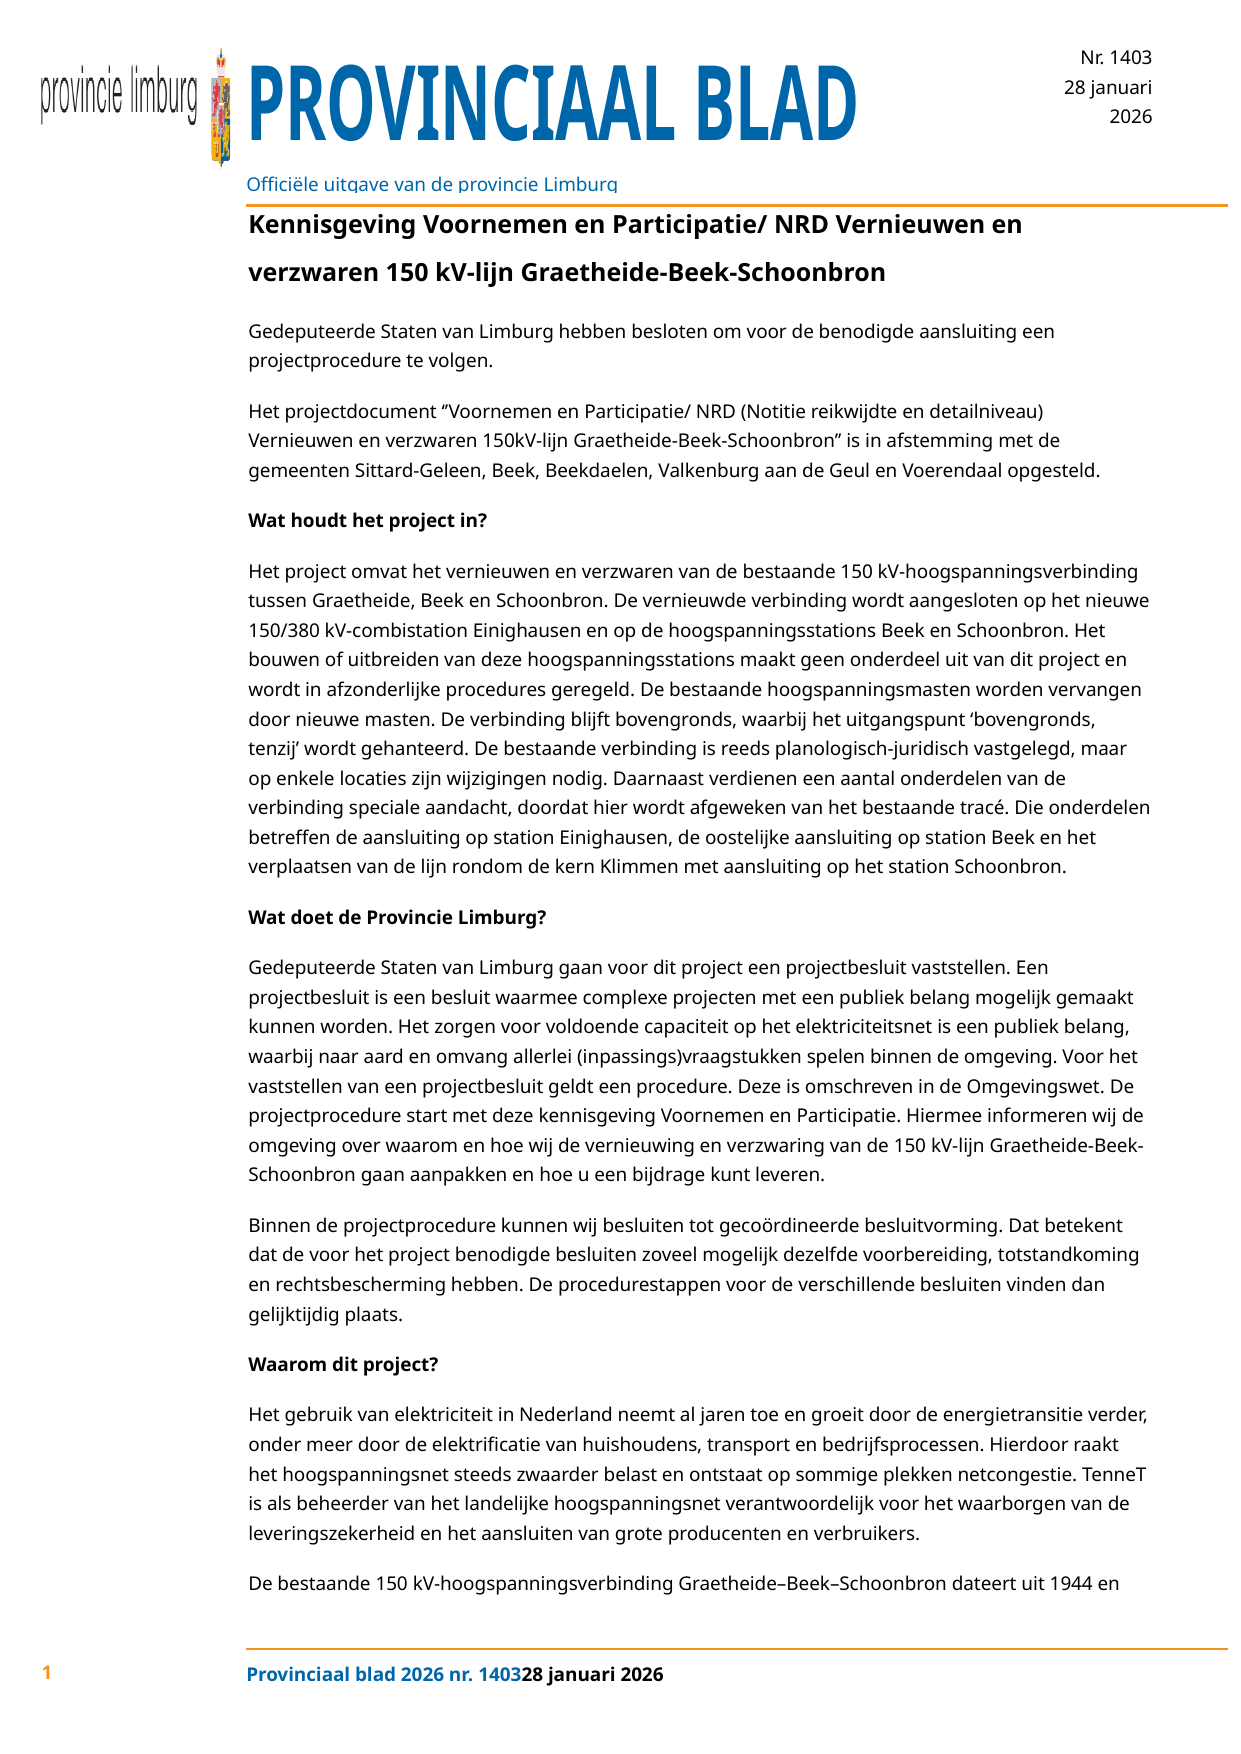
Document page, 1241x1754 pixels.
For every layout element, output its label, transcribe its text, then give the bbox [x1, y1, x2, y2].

text Het gebruik van elektriciteit in Nederland neemt al jaren toe en groeit door de energietransitie verder, onder meer door de elektrificatie van huishoudens, transport en bedrijfsprocessen. Hierdoor raakt het hoogspanningsnet steeds zwaarder belast en ontstaat op sommige plekken netcongestie. TenneT is als beheerder van het landelijke hoogspanningsnet verantwoordelijk voor het waarborgen van de leveringszekerheid en het aansluiten van grote producenten en verbruikers. [248, 1402, 1152, 1546]
text Wat doet de Provincie Limburg? [248, 904, 1152, 930]
text Kennisgeving Voornemen en Participatie/ NRD Vernieuwen en verzwaren 150 kV-lijn Graetheide-Beek-Schoonbron [248, 207, 1152, 288]
text Gedeputeerde Staten van Limburg gaan voor dit project een projectbesluit vaststellen. Een projectbesluit is een besluit waarmee complexe projecten met een publiek belang mogelijk gemaakt kunnen worden. Het zorgen voor voldoende capaciteit op het elektriciteitsnet is een publiek belang, waarbij naar aard en omvang allerlei (inpassings)vraagstukken spelen binnen de omgeving. Voor het vaststellen van een projectbesluit geldt een procedure. Deze is omschreven in de Omgevingswet. De projectprocedure start met deze kennisgeving Voornemen en Participatie. Hiermee informeren wij de omgeving over waarom en hoe wij de vernieuwing en verzwaring van de 150 kV-lijn Graetheide-Beek-Schoonbron gaan aanpakken en hoe u een bijdrage kunt leveren. [248, 954, 1152, 1187]
text De bestaande 150 kV-hoogspanningsverbinding Graetheide–Beek–Schoonbron dateert uit 1944 en [248, 1570, 1152, 1596]
text Het project omvat het vernieuwen en verzwaren van de bestaande 150 kV-hoogspanningsverbinding tussen Graetheide, Beek en Schoonbron. De vernieuwde verbinding wordt aangesloten op het nieuwe 150/380 kV-combistation Einighausen en op de hoogspanningsstations Beek en Schoonbron. Het bouwen of uitbreiden van deze hoogspanningsstations maakt geen onderdeel uit van dit project en wordt in afzonderlijke procedures geregeld. De bestaande hoogspanningsmasten worden vervangen door nieuwe masten. De verbinding blijft bovengronds, waarbij het uitgangspunt ‘bovengronds, tenzij’ wordt gehanteerd. De bestaande verbinding is reeds planologisch-juridisch vastgelegd, maar op enkele locaties zijn wijzigingen nodig. Daarnaast verdienen een aantal onderdelen van de verbinding speciale aandacht, doordat hier wordt afgeweken van het bestaande tracé. Die onderdelen betreffen de aansluiting op station Einighausen, de oostelijke aansluiting op station Beek en het verplaatsen van de lijn rondom de kern Klimmen met aansluiting op het station Schoonbron. [248, 558, 1152, 879]
text Wat houdt het project in? [248, 507, 1152, 533]
picture [41, 47, 231, 172]
text Gedeputeerde Staten van Limburg hebben besloten om voor de benodigde aansluiting een projectprocedure te volgen. [248, 318, 1152, 373]
text Binnen de projectprocedure kunnen wij besluiten tot gecoördineerde besluitvorming. Dat betekent dat de voor het project benodigde besluiten zoveel mogelijk dezelfde voorbereiding, totstandkoming en rechtsbescherming hebben. De procedurestappen voor de verschillende besluiten vinden dan gelijktijdig plaats. [248, 1212, 1152, 1327]
text Het projectdocument ‘’Voornemen en Participatie/ NRD (Notitie reikwijdte en detailniveau) Vernieuwen en verzwaren 150kV-lijn Graetheide-Beek-Schoonbron’’ is in afstemming met de gemeenten Sittard-Geleen, Beek, Beekdaelen, Valkenburg aan de Geul en Voerendaal opgesteld. [248, 398, 1152, 483]
text Waarom dit project? [248, 1351, 1152, 1377]
